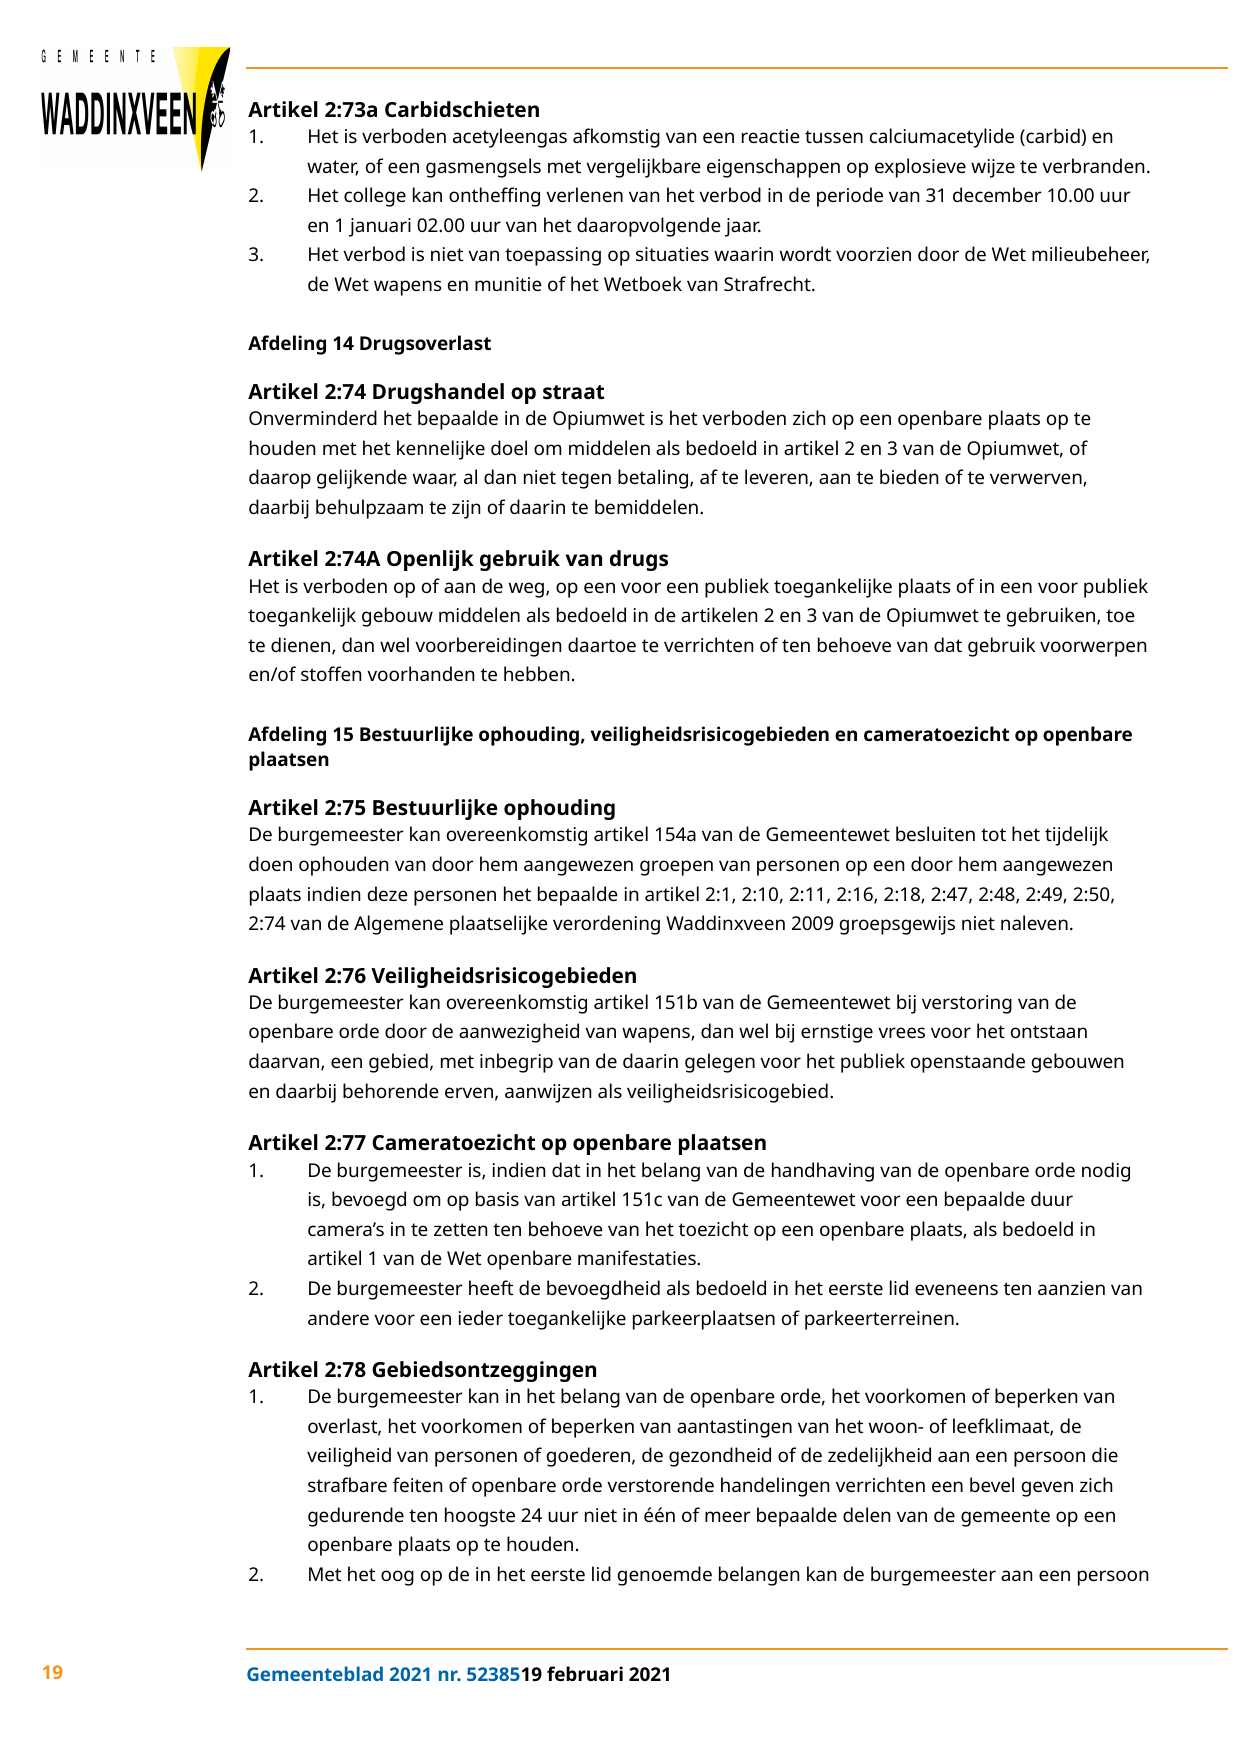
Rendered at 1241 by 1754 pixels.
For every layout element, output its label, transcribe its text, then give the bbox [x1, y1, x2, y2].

text De burgemeester kan overeenkomstig artikel 151b van de Gemeentewet bij verstoring van de openbare orde door de aanwezigheid van wapens, dan wel bij ernstige vrees voor het ontstaan daarvan, een gebied, met inbegrip van de daarin gelegen voor het publiek openstaande gebouwen en daarbij behorende erven, aanwijzen als veiligheidsrisicogebied. [248, 989, 1152, 1104]
text Afdeling 15 Bestuurlijke ophouding, veiligheidsrisicogebieden en cameratoezicht op openbare plaatsen [248, 721, 1152, 772]
text Onverminderd het bepaalde in de Opiumwet is het verboden zich op een openbare plaats op te houden met het kennelijke doel om middelen als bedoeld in artikel 2 en 3 van de Opiumwet, of daarop gelijkende waar, al dan niet tegen betaling, af te leveren, aan te bieden of te verwerven, daarbij behulpzaam te zijn of daarin te bemiddelen. [248, 405, 1152, 520]
text Artikel 2:77 Cameratoezicht op openbare plaatsen [248, 1128, 1152, 1157]
text Artikel 2:74A Openlijk gebruik van drugs [248, 544, 1152, 573]
list Met het oog op de in het eerste lid genoemde belangen kan de burgemeester aan een persoon [248, 1561, 1152, 1587]
list De burgemeester is, indien dat in het belang van de handhaving van de openbare orde nodig is, bevoegd om op basis van artikel 151c van de Gemeentewet voor een bepaalde duur camera’s in te zetten ten behoeve van het toezicht op een openbare plaats, als bedoeld in artikel 1 van de Wet openbare manifestaties. [248, 1157, 1152, 1271]
picture [41, 47, 231, 172]
text Artikel 2:76 Veiligheidsrisicogebieden [248, 961, 1152, 989]
text De burgemeester kan overeenkomstig artikel 154a van de Gemeentewet besluiten tot het tijdelijk doen ophouden van door hem aangewezen groepen van personen op een door hem aangewezen plaats indien deze personen het bepaalde in artikel 2:1, 2:10, 2:11, 2:16, 2:18, 2:47, 2:48, 2:49, 2:50, 2:74 van de Algemene plaatselijke verordening Waddinxveen 2009 groepsgewijs niet naleven. [248, 822, 1152, 936]
text Artikel 2:78 Gebiedsontzeggingen [248, 1355, 1152, 1383]
list Het verbod is niet van toepassing op situaties waarin wordt voorzien door de Wet milieubeheer, de Wet wapens en munitie of het Wetboek van Strafrecht. [248, 242, 1152, 297]
text Artikel 2:75 Bestuurlijke ophouding [248, 793, 1152, 822]
list De burgemeester kan in het belang van de openbare orde, het voorkomen of beperken van overlast, het voorkomen of beperken van aantastingen van het woon- of leefklimaat, de veiligheid van personen of goederen, de gezondheid of de zedelijkheid aan een persoon die strafbare feiten of openbare orde verstorende handelingen verrichten een bevel geven zich gedurende ten hoogste 24 uur niet in één of meer bepaalde delen van de gemeente op een openbare plaats op te houden. [248, 1383, 1152, 1557]
text Artikel 2:73a Carbidschieten [248, 95, 1152, 123]
list Het college kan ontheffing verlenen van het verbod in de periode van 31 december 10.00 uur en 1 januari 02.00 uur van het daaropvolgende jaar. [248, 182, 1152, 238]
text Afdeling 14 Drugsoverlast [248, 330, 1152, 356]
text Artikel 2:74 Drugshandel op straat [248, 377, 1152, 405]
text Het is verboden op of aan de weg, op een voor een publiek toegankelijke plaats of in een voor publiek toegankelijk gebouw middelen als bedoeld in de artikelen 2 en 3 van de Opiumwet te gebruiken, toe te dienen, dan wel voorbereidingen daartoe te verrichten of ten behoeve van dat gebruik voorwerpen en/of stoffen voorhanden te hebben. [248, 573, 1152, 687]
list De burgemeester heeft de bevoegdheid als bedoeld in het eerste lid eveneens ten aanzien van andere voor een ieder toegankelijke parkeerplaatsen of parkeerterreinen. [248, 1275, 1152, 1330]
list Het is verboden acetyleengas afkomstig van een reactie tussen calciumacetylide (carbid) en water, of een gasmengsels met vergelijkbare eigenschappen op explosieve wijze te verbranden. [248, 123, 1152, 178]
